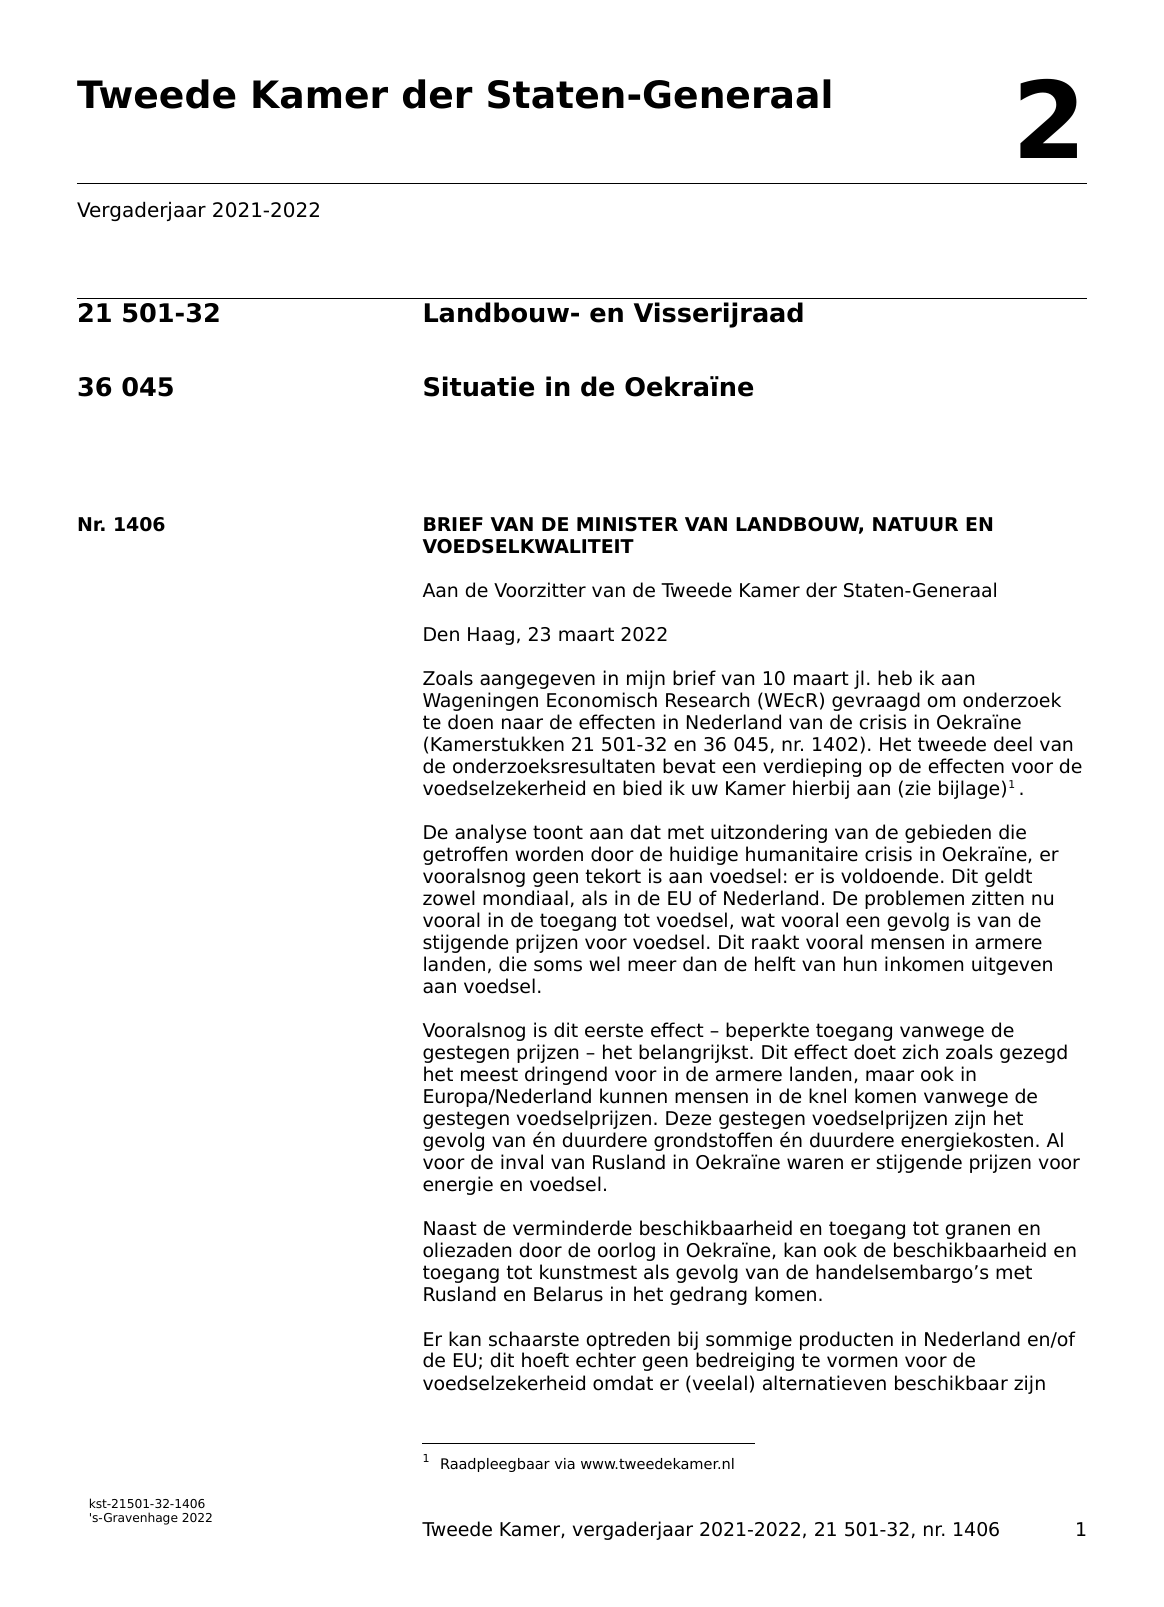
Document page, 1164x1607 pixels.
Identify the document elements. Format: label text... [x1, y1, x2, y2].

subtitle Nr. 1406 BRIEF VAN DE MINISTER VAN LANDBOUW, NATUUR EN VOEDSELKWALITEIT [77, 514, 1087, 558]
table_header 2 [886, 59, 1087, 183]
text 's-Gravenhage 2022 [88, 1511, 323, 1525]
text Er kan schaarste optreden bij sommige producten in Nederland en/of de EU; dit hoeft echter geen bedreiging te vormen voor de voedselzekerheid omdat er (veelal) alternatieven beschikbaar zijn [422, 1328, 1087, 1394]
text Aan de Voorzitter van de Tweede Kamer der Staten-Generaal [422, 580, 1087, 602]
text Den Haag, 23 maart 2022 [422, 624, 1087, 646]
table_cell Vergaderjaar 2021-2022 [77, 184, 1087, 298]
text kst-21501-32-1406 [88, 1497, 323, 1511]
text Raadpleegbaar via www.tweedekamer.nl [422, 1452, 1087, 1474]
text De analyse toont aan dat met uitzondering van de gebieden die getroffen worden door de huidige humanitaire crisis in Oekraïne, er vooralsnog geen tekort is aan voedsel: er is voldoende. Dit geldt zowel mondiaal, als in de EU of Nederland. De problemen zitten nu vooral in de toegang tot voedsel, wat vooral een gevolg is van de stijgende prijzen voor voedsel. Dit raakt vooral mensen in armere landen, die soms wel meer dan de helft van hun inkomen uitgeven aan voedsel. [422, 822, 1087, 998]
text Vooralsnog is dit eerste effect – beperkte toegang vanwege de gestegen prijzen – het belangrijkst. Dit effect doet zich zoals gezegd het meest dringend voor in de armere landen, maar ook in Europa/Nederland kunnen mensen in de knel komen vanwege de gestegen voedselprijzen. Deze gestegen voedselprijzen zijn het gevolg van én duurdere grondstoffen én duurdere energiekosten. Al voor de inval van Rusland in Oekraïne waren er stijgende prijzen voor energie en voedsel. [422, 1020, 1087, 1196]
text Naast de verminderde beschikbaarheid en toegang tot granen en oliezaden door de oorlog in Oekraïne, kan ook de beschikbaarheid en toegang tot kunstmest als gevolg van de handelsembargo’s met Rusland en Belarus in het gedrang komen. [422, 1218, 1087, 1306]
subtitle 36 045 Situatie in de Oekraïne [77, 373, 1087, 403]
subtitle 21 501-32 Landbouw- en Visserijraad [77, 299, 1087, 329]
text Zoals aangegeven in mijn brief van 10 maart jl. heb ik aan Wageningen Economisch Research (WEcR) gevraagd om onderzoek te doen naar de effecten in Nederland van de crisis in Oekraïne (Kamerstukken 21 501-32 en 36 045, nr. 1402). Het tweede deel van de onderzoeksresultaten bevat een verdieping op de effecten voor de voedselzekerheid en bied ik uw Kamer hierbij aan (zie bijlage). [422, 668, 1087, 800]
table_header Tweede Kamer der Staten-Generaal [77, 59, 886, 183]
